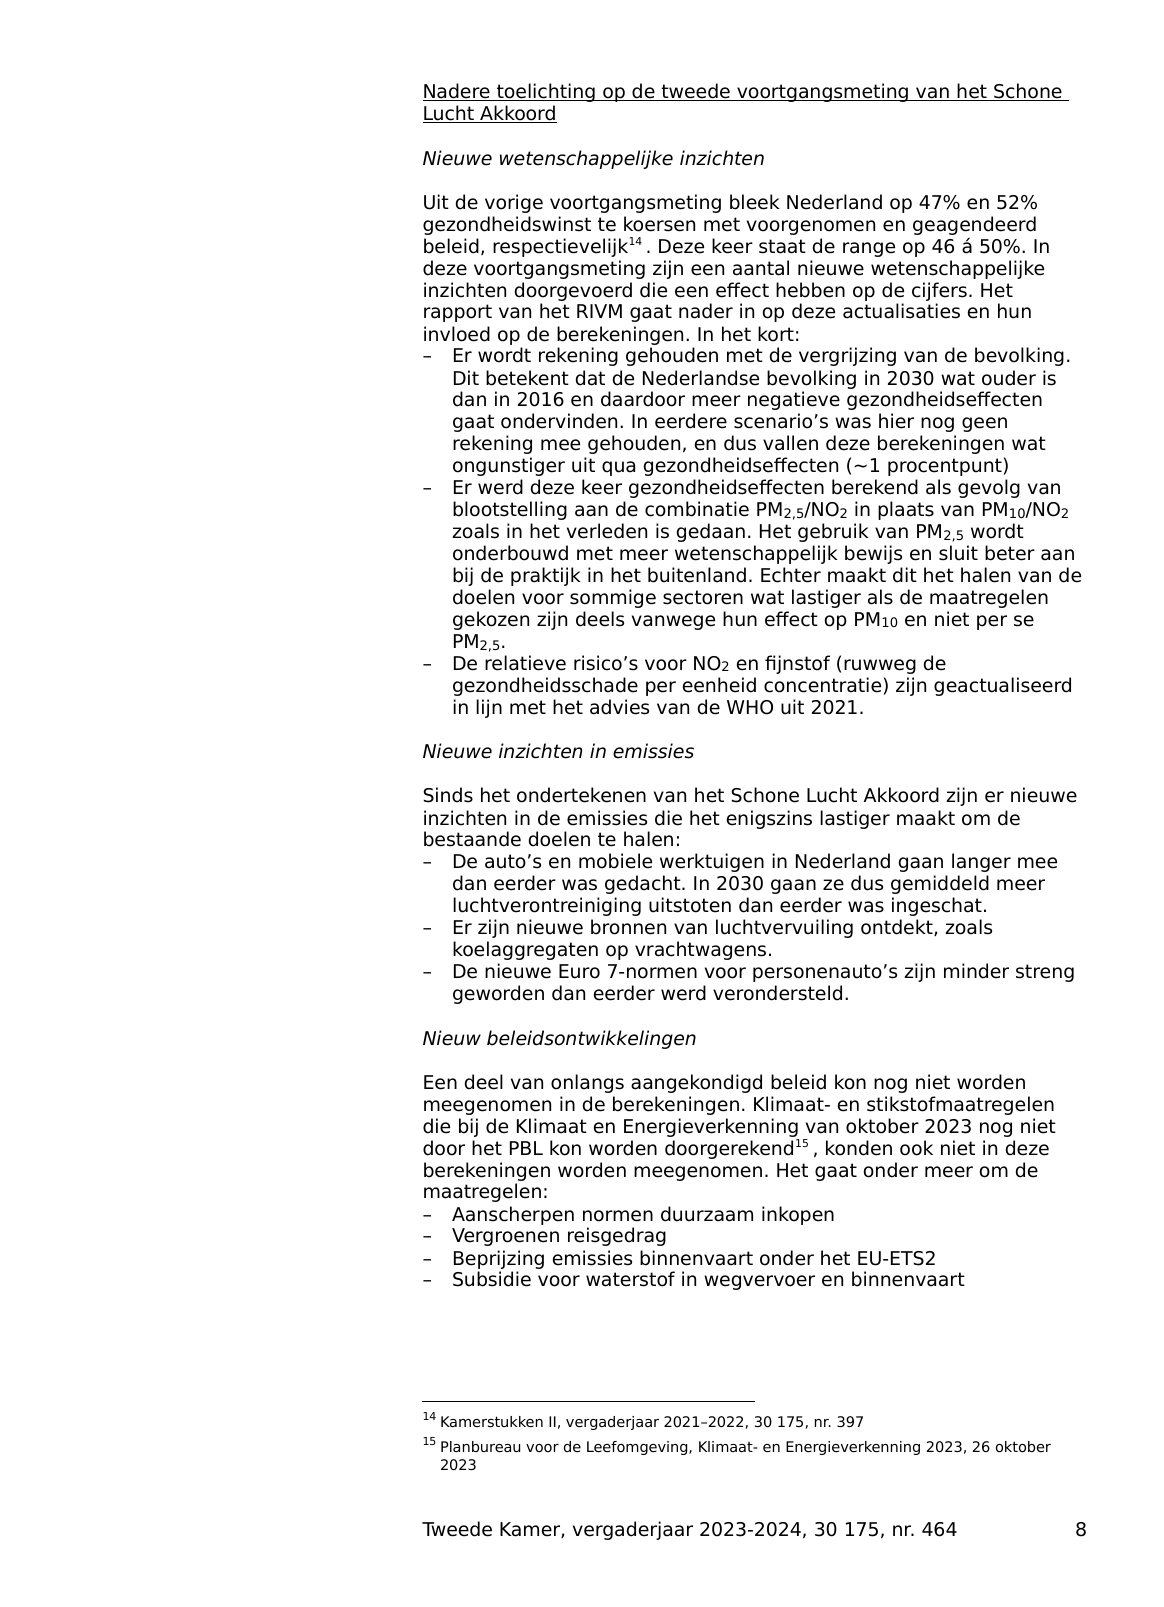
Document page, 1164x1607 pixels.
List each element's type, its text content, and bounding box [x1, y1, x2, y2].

text – De nieuwe Euro 7-normen voor personenauto’s zijn minder streng geworden dan eerder werd verondersteld. [422, 961, 1087, 1005]
text – Er wordt rekening gehouden met de vergrijzing van de bevolking. Dit betekent dat de Nederlandse bevolking in 2030 wat ouder is dan in 2016 en daardoor meer negatieve gezondheidseffecten gaat ondervinden. In eerdere scenario’s was hier nog geen rekening mee gehouden, en dus vallen deze berekeningen wat ongunstiger uit qua gezondheidseffecten (~1 procentpunt) [422, 345, 1087, 477]
text – Vergroenen reisgedrag [422, 1225, 1087, 1247]
text Sinds het ondertekenen van het Schone Lucht Akkoord zijn er nieuwe inzichten in de emissies die het enigszins lastiger maakt om de bestaande doelen te halen: [422, 785, 1087, 851]
text Planbureau voor de Leefomgeving, Klimaat- en Energieverkenning 2023, 26 oktober 2023 [422, 1435, 1087, 1474]
subtitle Nieuw beleidsontwikkelingen [422, 1027, 1087, 1049]
text – Beprijzing emissies binnenvaart onder het EU-ETS2 [422, 1247, 1087, 1269]
text – Subsidie voor waterstof in wegvervoer en binnenvaart [422, 1269, 1087, 1291]
text – De relatieve risico’s voor NO2 en fijnstof (ruwweg de gezondheidsschade per eenheid concentratie) zijn geactualiseerd in lijn met het advies van de WHO uit 2021. [422, 653, 1087, 719]
text – Er werd deze keer gezondheidseffecten berekend als gevolg van blootstelling aan de combinatie PM2,5/NO2 in plaats van PM10/NO2 zoals in het verleden is gedaan. Het gebruik van PM2,5 wordt onderbouwd met meer wetenschappelijk bewijs en sluit beter aan bij de praktijk in het buitenland. Echter maakt dit het halen van de doelen voor sommige sectoren wat lastiger als de maatregelen gekozen zijn deels vanwege hun effect op PM10 en niet per se PM2,5. [422, 477, 1087, 653]
text – Aanscherpen normen duurzaam inkopen [422, 1203, 1087, 1225]
text Een deel van onlangs aangekondigd beleid kon nog niet worden meegenomen in de berekeningen. Klimaat- en stikstofmaatregelen die bij de Klimaat en Energieverkenning van oktober 2023 nog niet door het PBL kon worden doorgerekend, konden ook niet in deze berekeningen worden meegenomen. Het gaat onder meer om de maatregelen: [422, 1072, 1087, 1203]
subtitle Nieuwe wetenschappelijke inzichten [422, 147, 1087, 169]
subtitle Nieuwe inzichten in emissies [422, 741, 1087, 763]
text Uit de vorige voortgangsmeting bleek Nederland op 47% en 52% gezondheidswinst te koersen met voorgenomen en geagendeerd beleid, respectievelijk. Deze keer staat de range op 46 á 50%. In deze voortgangsmeting zijn een aantal nieuwe wetenschappelijke inzichten doorgevoerd die een effect hebben op de cijfers. Het rapport van het RIVM gaat nader in op deze actualisaties en hun invloed op de berekeningen. In het kort: [422, 192, 1087, 345]
text Kamerstukken II, vergaderjaar 2021–2022, 30 175, nr. 397 [422, 1410, 1087, 1432]
text – Er zijn nieuwe bronnen van luchtvervuiling ontdekt, zoals koelaggregaten op vrachtwagens. [422, 917, 1087, 961]
text – De auto’s en mobiele werktuigen in Nederland gaan langer mee dan eerder was gedacht. In 2030 gaan ze dus gemiddeld meer luchtverontreiniging uitstoten dan eerder was ingeschat. [422, 851, 1087, 917]
subtitle Nadere toelichting op de tweede voortgangsmeting van het Schone Lucht Akkoord [422, 81, 1087, 125]
